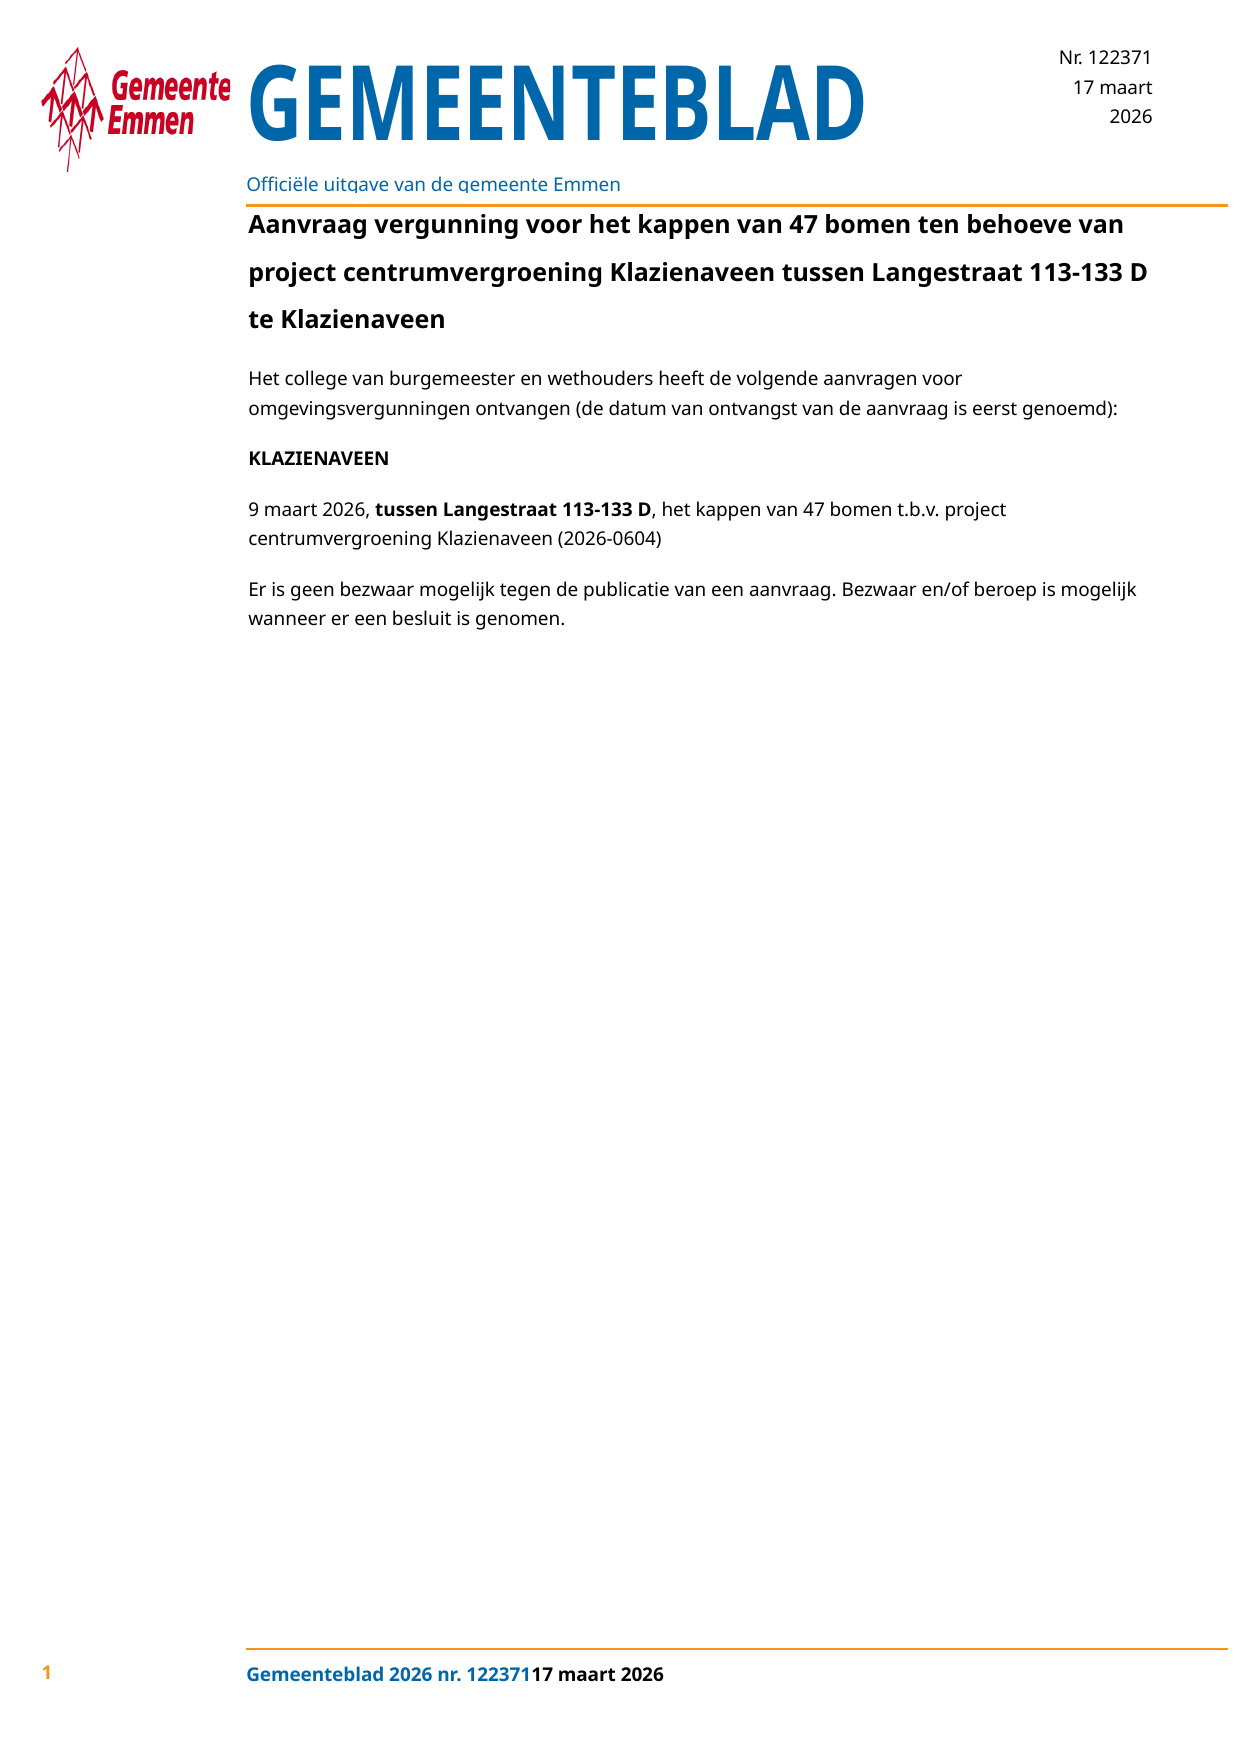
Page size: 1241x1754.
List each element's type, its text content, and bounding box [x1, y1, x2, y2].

picture [41, 47, 231, 172]
text Aanvraag vergunning voor het kappen van 47 bomen ten behoeve van project centrumvergroening Klazienaveen tussen Langestraat 113-133 D te Klazienaveen [248, 207, 1152, 336]
text 9 maart 2026, tussen Langestraat 113-133 D, het kappen van 47 bomen t.b.v. project centrumvergroening Klazienaveen (2026-0604) [248, 496, 1152, 551]
text Het college van burgemeester en wethouders heeft de volgende aanvragen voor omgevingsvergunningen ontvangen (de datum van ontvangst van de aanvraag is eerst genoemd): [248, 366, 1152, 421]
text Er is geen bezwaar mogelijk tegen de publicatie van een aanvraag. Bezwaar en/of beroep is mogelijk wanneer er een besluit is genomen. [248, 576, 1152, 631]
text KLAZIENAVEEN [248, 446, 1152, 471]
